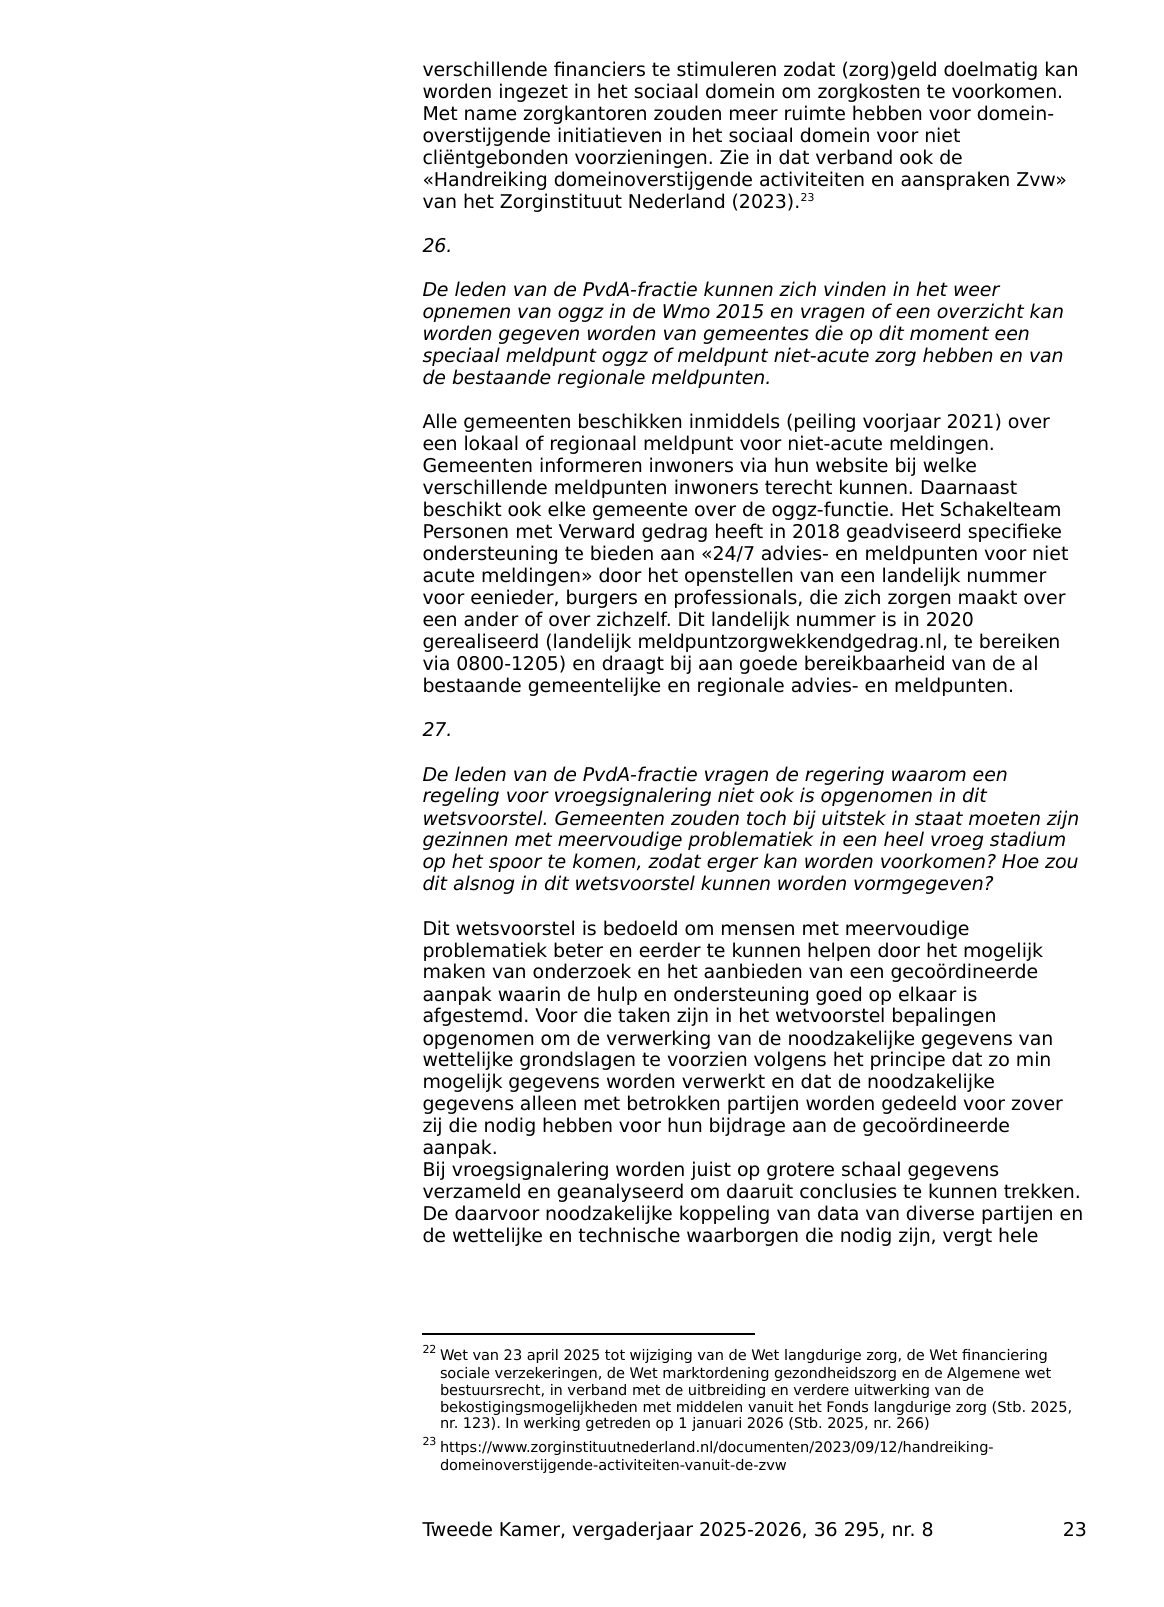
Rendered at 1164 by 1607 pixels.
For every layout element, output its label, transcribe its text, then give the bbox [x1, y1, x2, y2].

text Dit wetsvoorstel is bedoeld om mensen met meervoudige problematiek beter en eerder te kunnen helpen door het mogelijk maken van onderzoek en het aanbieden van een gecoördineerde aanpak waarin de hulp en ondersteuning goed op elkaar is afgestemd. Voor die taken zijn in het wetvoorstel bepalingen opgenomen om de verwerking van de noodzakelijke gegevens van wettelijke grondslagen te voorzien volgens het principe dat zo min mogelijk gegevens worden verwerkt en dat de noodzakelijke gegevens alleen met betrokken partijen worden gedeeld voor zover zij die nodig hebben voor hun bijdrage aan de gecoördineerde aanpak. [422, 917, 1087, 1159]
text Wet van 23 april 2025 tot wijziging van de Wet langdurige zorg, de Wet financiering sociale verzekeringen, de Wet marktordening gezondheidszorg en de Algemene wet bestuursrecht, in verband met de uitbreiding en verdere uitwerking van de bekostigingsmogelijkheden met middelen vanuit het Fonds langdurige zorg (Stb. 2025, nr. 123). In werking getreden op 1 januari 2026 (Stb. 2025, nr. 266) [422, 1343, 1087, 1432]
subtitle 27. [422, 719, 1087, 741]
text verschillende financiers te stimuleren zodat (zorg)geld doelmatig kan worden ingezet in het sociaal domein om zorgkosten te voorkomen. Met name zorgkantoren zouden meer ruimte hebben voor domein-overstijgende initiatieven in het sociaal domein voor niet cliëntgebonden voorzieningen. Zie in dat verband ook de «Handreiking domeinoverstijgende activiteiten en aanspraken Zvw» van het Zorginstituut Nederland (2023). [422, 59, 1087, 213]
text De leden van de PvdA-fractie kunnen zich vinden in het weer opnemen van oggz in de Wmo 2015 en vragen of een overzicht kan worden gegeven worden van gemeentes die op dit moment een speciaal meldpunt oggz of meldpunt niet-acute zorg hebben en van de bestaande regionale meldpunten. [422, 279, 1087, 389]
text https://www.zorginstituutnederland.nl/documenten/2023/09/12/handreiking-domeinoverstijgende-activiteiten-vanuit-de-zvw [422, 1435, 1087, 1474]
text Bij vroegsignalering worden juist op grotere schaal gegevens verzameld en geanalyseerd om daaruit conclusies te kunnen trekken. De daarvoor noodzakelijke koppeling van data van diverse partijen en de wettelijke en technische waarborgen die nodig zijn, vergt hele [422, 1159, 1087, 1247]
subtitle 26. [422, 235, 1087, 257]
text Alle gemeenten beschikken inmiddels (peiling voorjaar 2021) over een lokaal of regionaal meldpunt voor niet-acute meldingen. Gemeenten informeren inwoners via hun website bij welke verschillende meldpunten inwoners terecht kunnen. Daarnaast beschikt ook elke gemeente over de oggz-functie. Het Schakelteam Personen met Verward gedrag heeft in 2018 geadviseerd specifieke ondersteuning te bieden aan «24/7 advies- en meldpunten voor niet acute meldingen» door het openstellen van een landelijk nummer voor eenieder, burgers en professionals, die zich zorgen maakt over een ander of over zichzelf. Dit landelijk nummer is in 2020 gerealiseerd (landelijk meldpuntzorgwekkendgedrag.nl, te bereiken via 0800-1205) en draagt bij aan goede bereikbaarheid van de al bestaande gemeentelijke en regionale advies- en meldpunten. [422, 411, 1087, 697]
text De leden van de PvdA-fractie vragen de regering waarom een regeling voor vroegsignalering niet ook is opgenomen in dit wetsvoorstel. Gemeenten zouden toch bij uitstek in staat moeten zijn gezinnen met meervoudige problematiek in een heel vroeg stadium op het spoor te komen, zodat erger kan worden voorkomen? Hoe zou dit alsnog in dit wetsvoorstel kunnen worden vormgegeven? [422, 763, 1087, 895]
